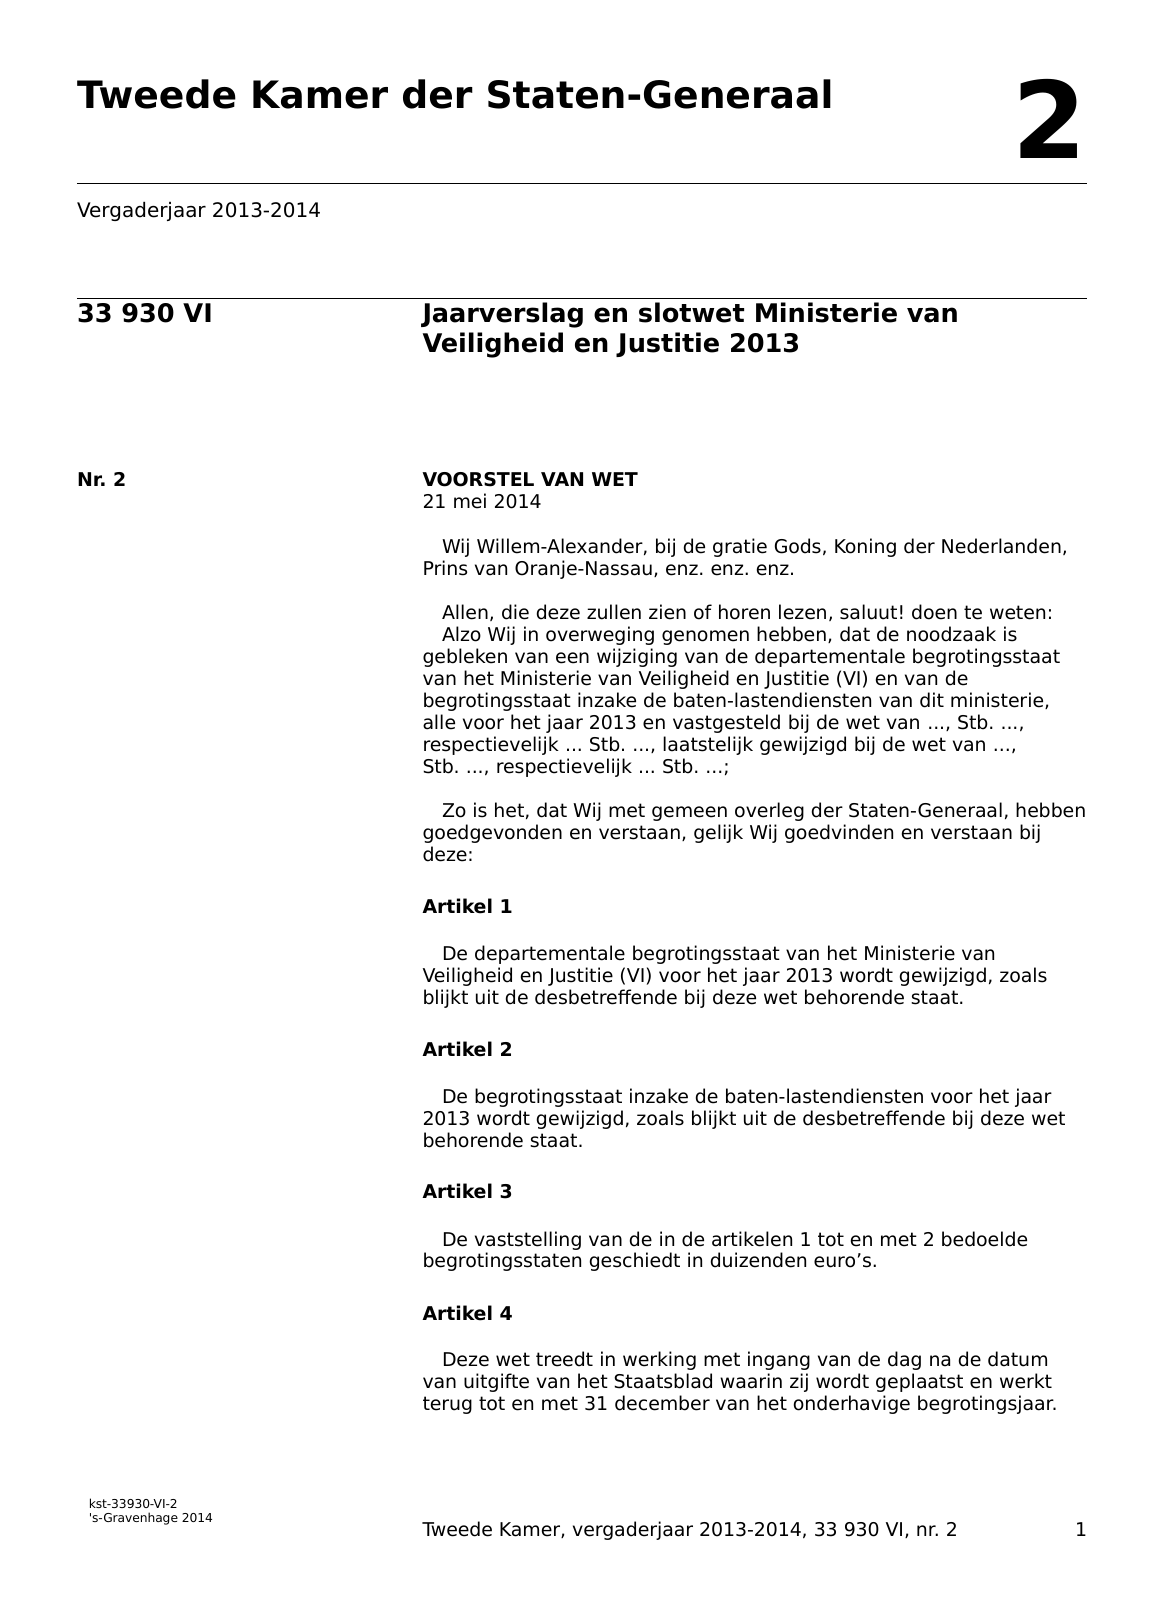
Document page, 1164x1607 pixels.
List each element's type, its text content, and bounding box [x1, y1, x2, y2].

subtitle Artikel 1 [422, 896, 1087, 918]
text Zo is het, dat Wij met gemeen overleg der Staten-Generaal, hebben goedgevonden en verstaan, gelijk Wij goedvinden en verstaan bij deze: [422, 800, 1087, 866]
subtitle 33 930 VI Jaarverslag en slotwet Ministerie van Veiligheid en Justitie 2013 [77, 299, 1087, 358]
subtitle Artikel 4 [422, 1302, 1087, 1324]
text Wij Willem-Alexander, bij de gratie Gods, Koning der Nederlanden, Prins van Oranje-Nassau, enz. enz. enz. [422, 536, 1087, 579]
text Deze wet treedt in werking met ingang van de dag na de datum van uitgifte van het Staatsblad waarin zij wordt geplaatst en werkt terug tot en met 31 december van het onderhavige begrotingsjaar. [422, 1349, 1087, 1415]
text 21 mei 2014 [422, 491, 1087, 513]
text Alzo Wij in overweging genomen hebben, dat de noodzaak is gebleken van een wijziging van de departementale begrotingsstaat van het Ministerie van Veiligheid en Justitie (VI) en van de begrotingsstaat inzake de baten-lastendiensten van dit ministerie, alle voor het jaar 2013 en vastgesteld bij de wet van ..., Stb. ..., respectievelijk ... Stb. ..., laatstelijk gewijzigd bij de wet van ..., Stb. ..., respectievelijk ... Stb. ...; [422, 624, 1087, 777]
text 's-Gravenhage 2014 [88, 1511, 323, 1525]
text kst-33930-VI-2 [88, 1497, 323, 1511]
subtitle Artikel 2 [422, 1038, 1087, 1061]
table_header 2 [886, 59, 1087, 183]
table_cell Vergaderjaar 2013-2014 [77, 184, 1087, 298]
table_header Tweede Kamer der Staten-Generaal [77, 59, 886, 183]
text Allen, die deze zullen zien of horen lezen, saluut! doen te weten: [422, 602, 1087, 624]
subtitle Artikel 3 [422, 1181, 1087, 1203]
text De vaststelling van de in de artikelen 1 tot en met 2 bedoelde begrotingsstaten geschiedt in duizenden euro’s. [422, 1228, 1087, 1272]
text De departementale begrotingsstaat van het Ministerie van Veiligheid en Justitie (VI) voor het jaar 2013 wordt gewijzigd, zoals blijkt uit de desbetreffende bij deze wet behorende staat. [422, 943, 1087, 1008]
text De begrotingsstaat inzake de baten-lastendiensten voor het jaar 2013 wordt gewijzigd, zoals blijkt uit de desbetreffende bij deze wet behorende staat. [422, 1086, 1087, 1151]
subtitle Nr. 2 VOORSTEL VAN WET [77, 469, 1087, 491]
